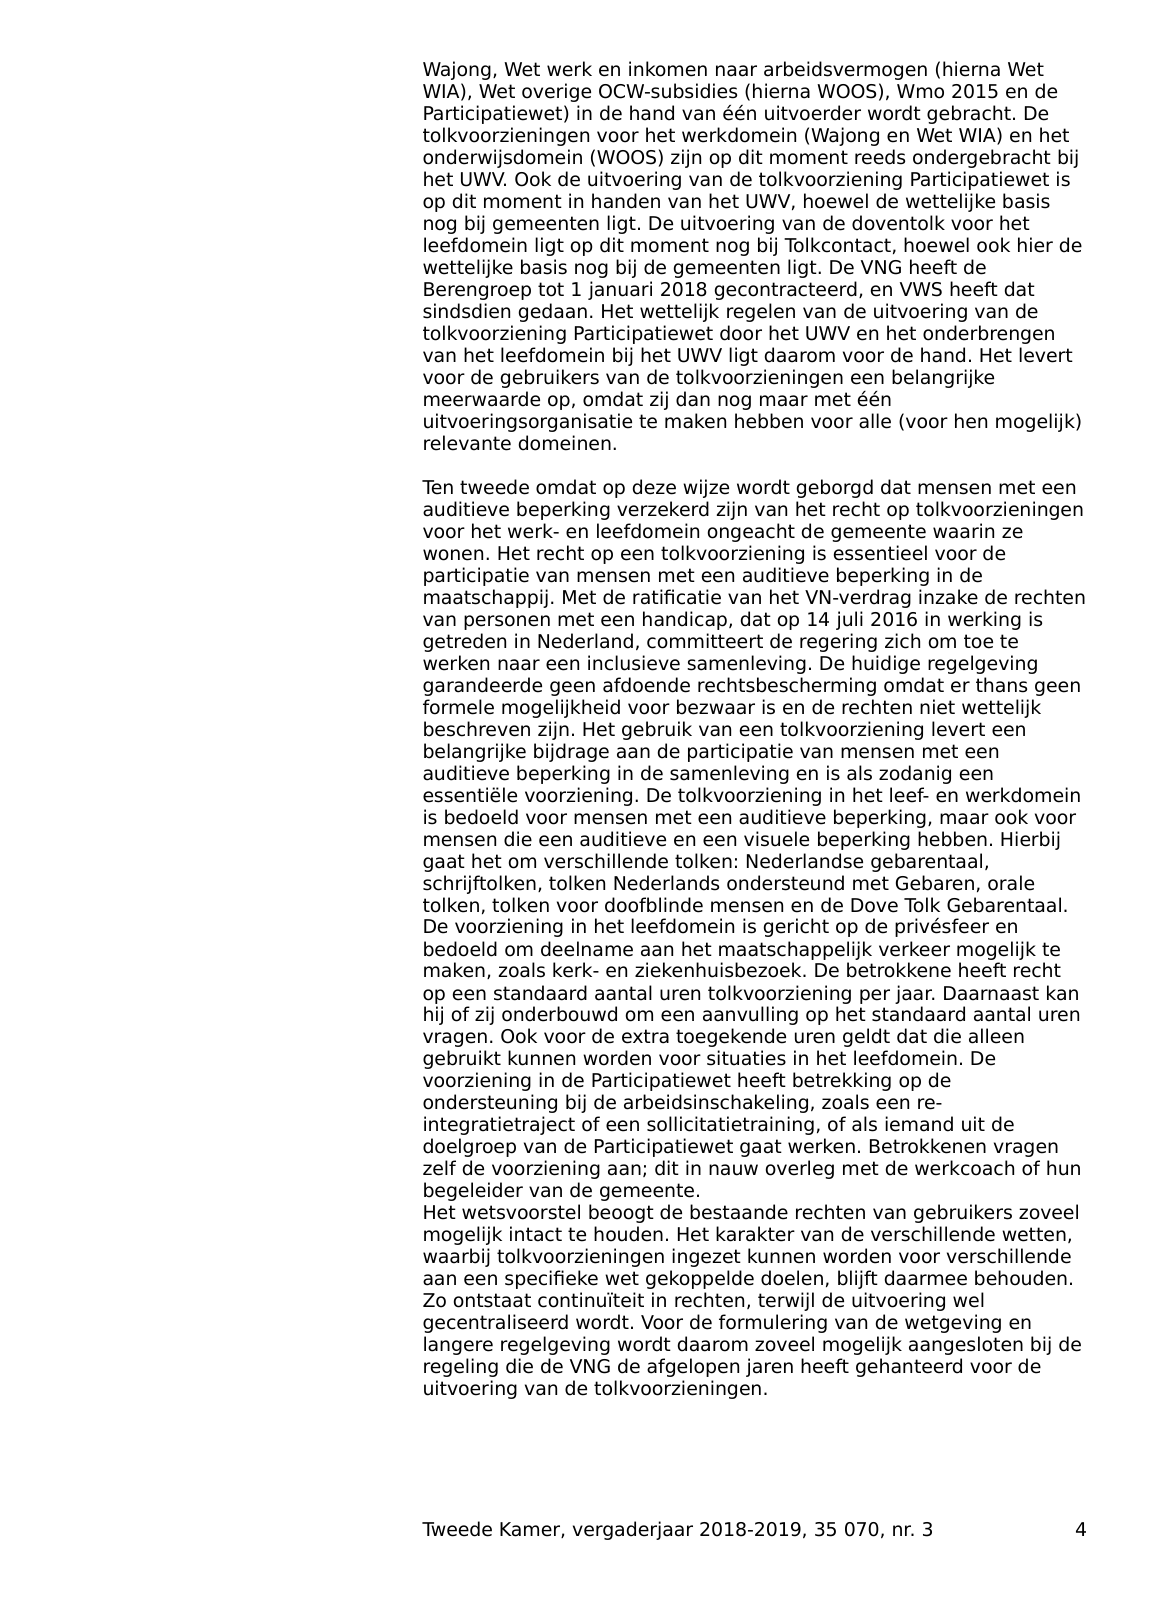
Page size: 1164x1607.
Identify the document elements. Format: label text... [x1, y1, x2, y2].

text Ten tweede omdat op deze wijze wordt geborgd dat mensen met een auditieve beperking verzekerd zijn van het recht op tolkvoorzieningen voor het werk- en leefdomein ongeacht de gemeente waarin ze wonen. Het recht op een tolkvoorziening is essentieel voor de participatie van mensen met een auditieve beperking in de maatschappij. Met de ratificatie van het VN-verdrag inzake de rechten van personen met een handicap, dat op 14 juli 2016 in werking is getreden in Nederland, committeert de regering zich om toe te werken naar een inclusieve samenleving. De huidige regelgeving garandeerde geen afdoende rechtsbescherming omdat er thans geen formele mogelijkheid voor bezwaar is en de rechten niet wettelijk beschreven zijn. Het gebruik van een tolkvoorziening levert een belangrijke bijdrage aan de participatie van mensen met een auditieve beperking in de samenleving en is als zodanig een essentiële voorziening. De tolkvoorziening in het leef- en werkdomein is bedoeld voor mensen met een auditieve beperking, maar ook voor mensen die een auditieve en een visuele beperking hebben. Hierbij gaat het om verschillende tolken: Nederlandse gebarentaal, schrijftolken, tolken Nederlands ondersteund met Gebaren, orale tolken, tolken voor doofblinde mensen en de Dove Tolk Gebarentaal. De voorziening in het leefdomein is gericht op de privésfeer en bedoeld om deelname aan het maatschappelijk verkeer mogelijk te maken, zoals kerk- en ziekenhuisbezoek. De betrokkene heeft recht op een standaard aantal uren tolkvoorziening per jaar. Daarnaast kan hij of zij onderbouwd om een aanvulling op het standaard aantal uren vragen. Ook voor de extra toegekende uren geldt dat die alleen gebruikt kunnen worden voor situaties in het leefdomein. De voorziening in de Participatiewet heeft betrekking op de ondersteuning bij de arbeidsinschakeling, zoals een re-integratietraject of een sollicitatietraining, of als iemand uit de doelgroep van de Participatiewet gaat werken. Betrokkenen vragen zelf de voorziening aan; dit in nauw overleg met de werkcoach of hun begeleider van de gemeente. [422, 477, 1087, 1202]
text Wajong, Wet werk en inkomen naar arbeidsvermogen (hierna Wet WIA), Wet overige OCW-subsidies (hierna WOOS), Wmo 2015 en de Participatiewet) in de hand van één uitvoerder wordt gebracht. De tolkvoorzieningen voor het werkdomein (Wajong en Wet WIA) en het onderwijsdomein (WOOS) zijn op dit moment reeds ondergebracht bij het UWV. Ook de uitvoering van de tolkvoorziening Participatiewet is op dit moment in handen van het UWV, hoewel de wettelijke basis nog bij gemeenten ligt. De uitvoering van de doventolk voor het leefdomein ligt op dit moment nog bij Tolkcontact, hoewel ook hier de wettelijke basis nog bij de gemeenten ligt. De VNG heeft de Berengroep tot 1 januari 2018 gecontracteerd, en VWS heeft dat sindsdien gedaan. Het wettelijk regelen van de uitvoering van de tolkvoorziening Participatiewet door het UWV en het onderbrengen van het leefdomein bij het UWV ligt daarom voor de hand. Het levert voor de gebruikers van de tolkvoorzieningen een belangrijke meerwaarde op, omdat zij dan nog maar met één uitvoeringsorganisatie te maken hebben voor alle (voor hen mogelijk) relevante domeinen. [422, 59, 1087, 455]
text Het wetsvoorstel beoogt de bestaande rechten van gebruikers zoveel mogelijk intact te houden. Het karakter van de verschillende wetten, waarbij tolkvoorzieningen ingezet kunnen worden voor verschillende aan een specifieke wet gekoppelde doelen, blijft daarmee behouden. Zo ontstaat continuïteit in rechten, terwijl de uitvoering wel gecentraliseerd wordt. Voor de formulering van de wetgeving en langere regelgeving wordt daarom zoveel mogelijk aangesloten bij de regeling die de VNG de afgelopen jaren heeft gehanteerd voor de uitvoering van de tolkvoorzieningen. [422, 1202, 1087, 1400]
